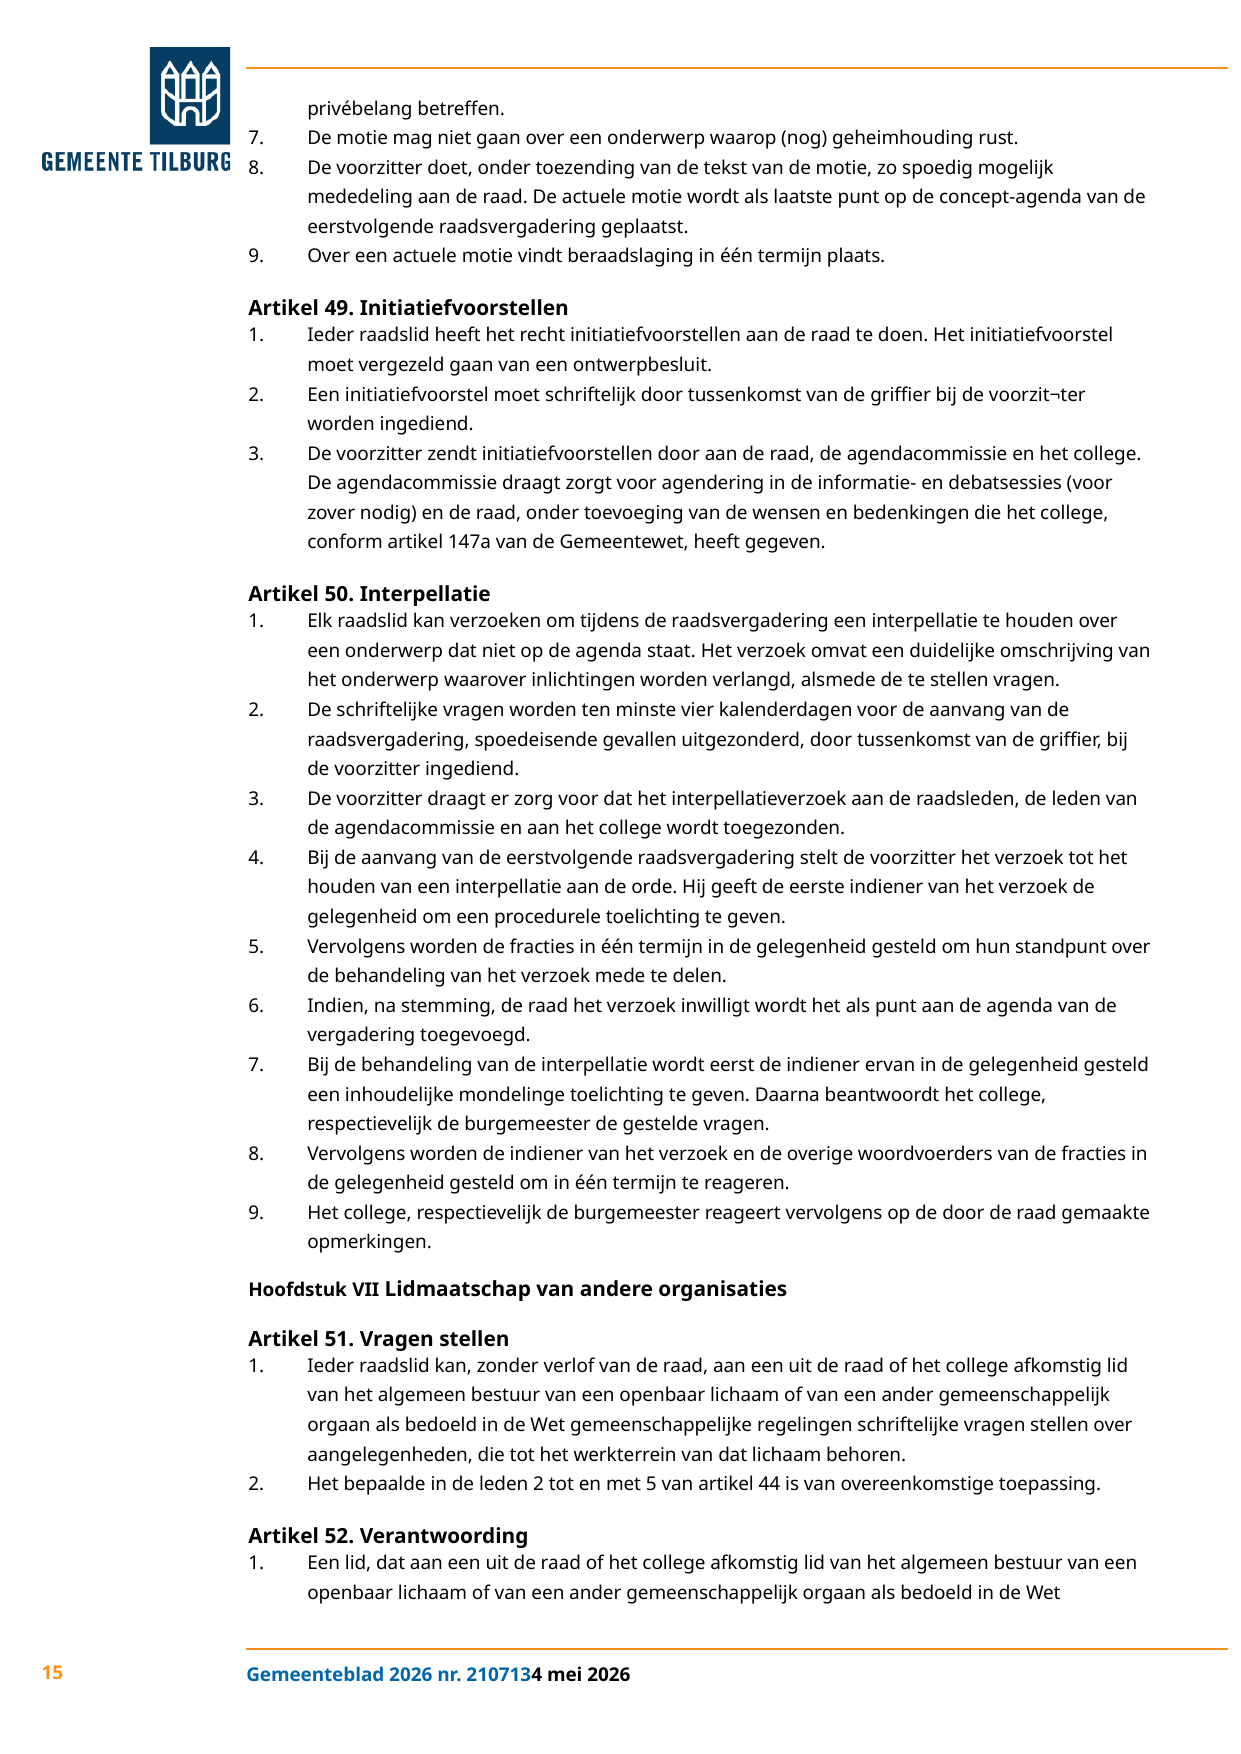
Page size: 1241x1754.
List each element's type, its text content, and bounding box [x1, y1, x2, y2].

list Ieder raadslid heeft het recht initiatiefvoorstellen aan de raad te doen. Het initiatiefvoorstel moet vergezeld gaan van een ontwerpbesluit. [248, 322, 1152, 377]
picture [41, 47, 231, 172]
list De motie mag niet gaan over een onderwerp waarop (nog) geheimhouding rust. [248, 124, 1152, 150]
list De voorzitter draagt er zorg voor dat het interpellatieverzoek aan de raadsleden, de leden van de agendacommissie en aan het college wordt toegezonden. [248, 785, 1152, 840]
list Vervolgens worden de fracties in één termijn in de gelegenheid gesteld om hun standpunt over de behandeling van het verzoek mede te delen. [248, 933, 1152, 988]
list Over een actuele motie vindt beraadslaging in één termijn plaats. [248, 243, 1152, 268]
list Bij de aanvang van de eerstvolgende raadsvergadering stelt de voorzitter het verzoek tot het houden van een interpellatie aan de orde. Hij geeft de eerste indiener van het verzoek de gelegenheid om een procedurele toelichting te geven. [248, 844, 1152, 929]
list Een lid, dat aan een uit de raad of het college afkomstig lid van het algemeen bestuur van een openbaar lichaam of van een ander gemeenschappelijk orgaan als bedoeld in de Wet [248, 1549, 1152, 1604]
list Vervolgens worden de indiener van het verzoek en de overige woordvoerders van de fracties in de gelegenheid gesteld om in één termijn te reageren. [248, 1140, 1152, 1195]
list Het bepaalde in de leden 2 tot en met 5 van artikel 44 is van overeenkomstige toepassing. [248, 1470, 1152, 1496]
list Elk raadslid kan verzoeken om tijdens de raadsvergadering een interpellatie te houden over een onderwerp dat niet op de agenda staat. Het verzoek omvat een duidelijke omschrijving van het onderwerp waarover inlichtingen worden verlangd, alsmede de te stellen vragen. [248, 607, 1152, 692]
list Bij de behandeling van de interpellatie wordt eerst de indiener ervan in de gelegenheid gesteld een inhoudelijke mondelinge toelichting te geven. Daarna beantwoordt het college, respectievelijk de burgemeester de gestelde vragen. [248, 1051, 1152, 1136]
text Artikel 51. Vragen stellen [248, 1324, 1152, 1352]
list Een initiatiefvoorstel moet schriftelijk door tussenkomst van de griffier bij de voorzit¬ter worden ingediend. [248, 381, 1152, 436]
list Ieder raadslid kan, zonder verlof van de raad, aan een uit de raad of het college afkomstig lid van het algemeen bestuur van een openbaar lichaam of van een ander gemeenschappelijk orgaan als bedoeld in de Wet gemeenschappelijke regelingen schriftelijke vragen stellen over aangelegenheden, die tot het werkterrein van dat lichaam behoren. [248, 1352, 1152, 1467]
list De voorzitter doet, onder toezending van de tekst van de motie, zo spoedig mogelijk mededeling aan de raad. De actuele motie wordt als laatste punt op de concept-agenda van de eerstvolgende raadsvergadering geplaatst. [248, 154, 1152, 239]
list privébelang betreffen. [248, 95, 1152, 121]
text Artikel 49. Initiatiefvoorstellen [248, 293, 1152, 322]
text Artikel 52. Verantwoording [248, 1521, 1152, 1549]
text Hoofdstuk VII Lidmaatschap van andere organisaties [248, 1274, 1152, 1303]
list Indien, na stemming, de raad het verzoek inwilligt wordt het als punt aan de agenda van de vergadering toegevoegd. [248, 992, 1152, 1047]
list De voorzitter zendt initiatiefvoorstellen door aan de raad, de agendacommissie en het college. De agendacommissie draagt zorgt voor agendering in de informatie- en debatsessies (voor zover nodig) en de raad, onder toevoeging van de wensen en bedenkingen die het college, conform artikel 147a van de Gemeentewet, heeft gegeven. [248, 440, 1152, 554]
list Het college, respectievelijk de burgemeester reageert vervolgens op de door de raad gemaakte opmerkingen. [248, 1199, 1152, 1254]
list De schriftelijke vragen worden ten minste vier kalenderdagen voor de aanvang van de raadsvergadering, spoedeisende gevallen uitgezonderd, door tussenkomst van de griffier, bij de voorzitter ingediend. [248, 696, 1152, 781]
text Artikel 50. Interpellatie [248, 579, 1152, 607]
